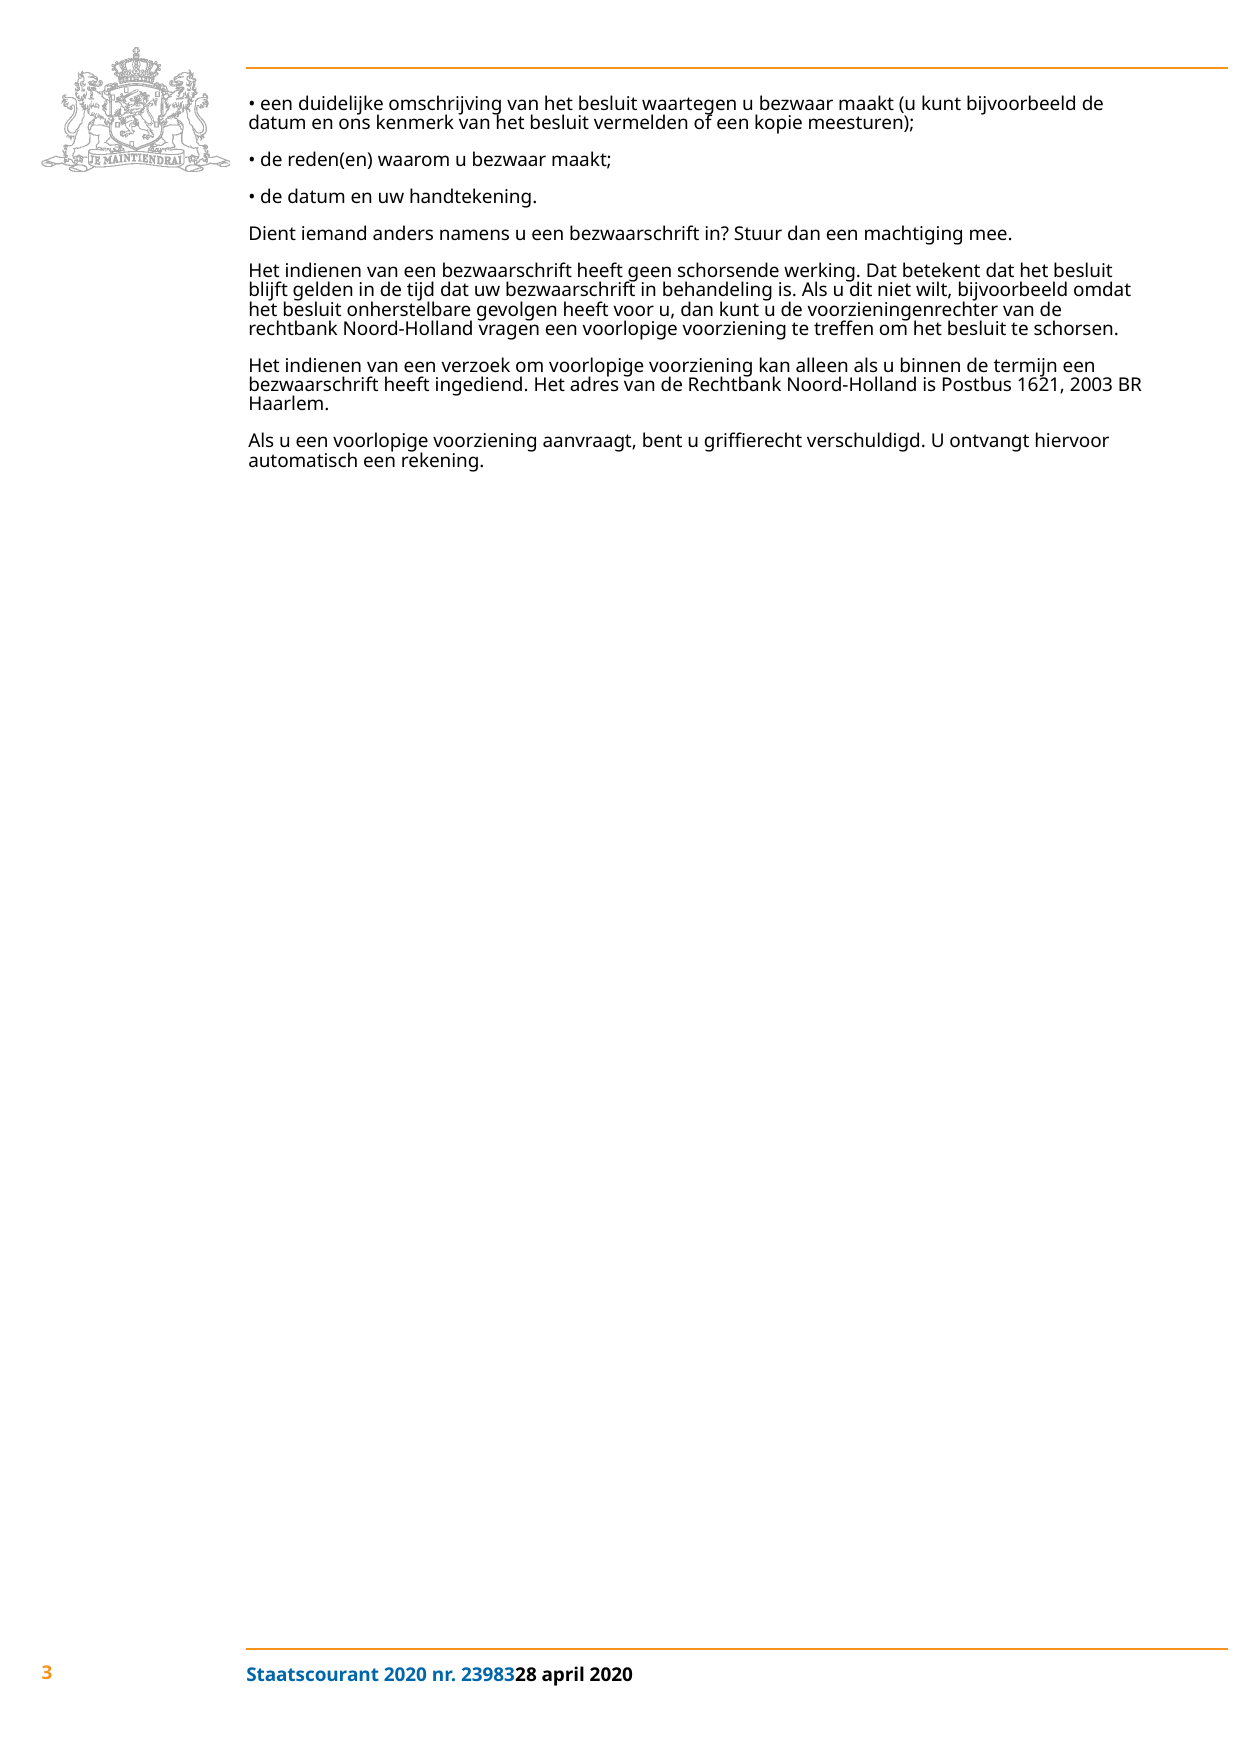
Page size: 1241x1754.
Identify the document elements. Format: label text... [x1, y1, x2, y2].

text Het indienen van een bezwaarschrift heeft geen schorsende werking. Dat betekent dat het besluit blijft gelden in de tijd dat uw bezwaarschrift in behandeling is. Als u dit niet wilt, bijvoorbeeld omdat het besluit onherstelbare gevolgen heeft voor u, dan kunt u de voorzieningenrechter van de rechtbank Noord-Holland vragen een voorlopige voorziening te treffen om het besluit te schorsen. [248, 262, 1152, 339]
text Als u een voorlopige voorziening aanvraagt, bent u griffierecht verschuldigd. U ontvangt hiervoor automatisch een rekening. [248, 432, 1152, 471]
text • een duidelijke omschrijving van het besluit waartegen u bezwaar maakt (u kunt bijvoorbeeld de datum en ons kenmerk van het besluit vermelden of een kopie meesturen); [248, 95, 1152, 133]
text Dient iemand anders namens u een bezwaarschrift in? Stuur dan een machtiging mee. [248, 225, 1152, 244]
text • de datum en uw handtekening. [248, 188, 1152, 207]
text • de reden(en) waarom u bezwaar maakt; [248, 151, 1152, 170]
picture [41, 47, 231, 172]
text Het indienen van een verzoek om voorlopige voorziening kan alleen als u binnen de termijn een bezwaarschrift heeft ingediend. Het adres van de Rechtbank Noord-Holland is Postbus 1621, 2003 BR Haarlem. [248, 357, 1152, 414]
